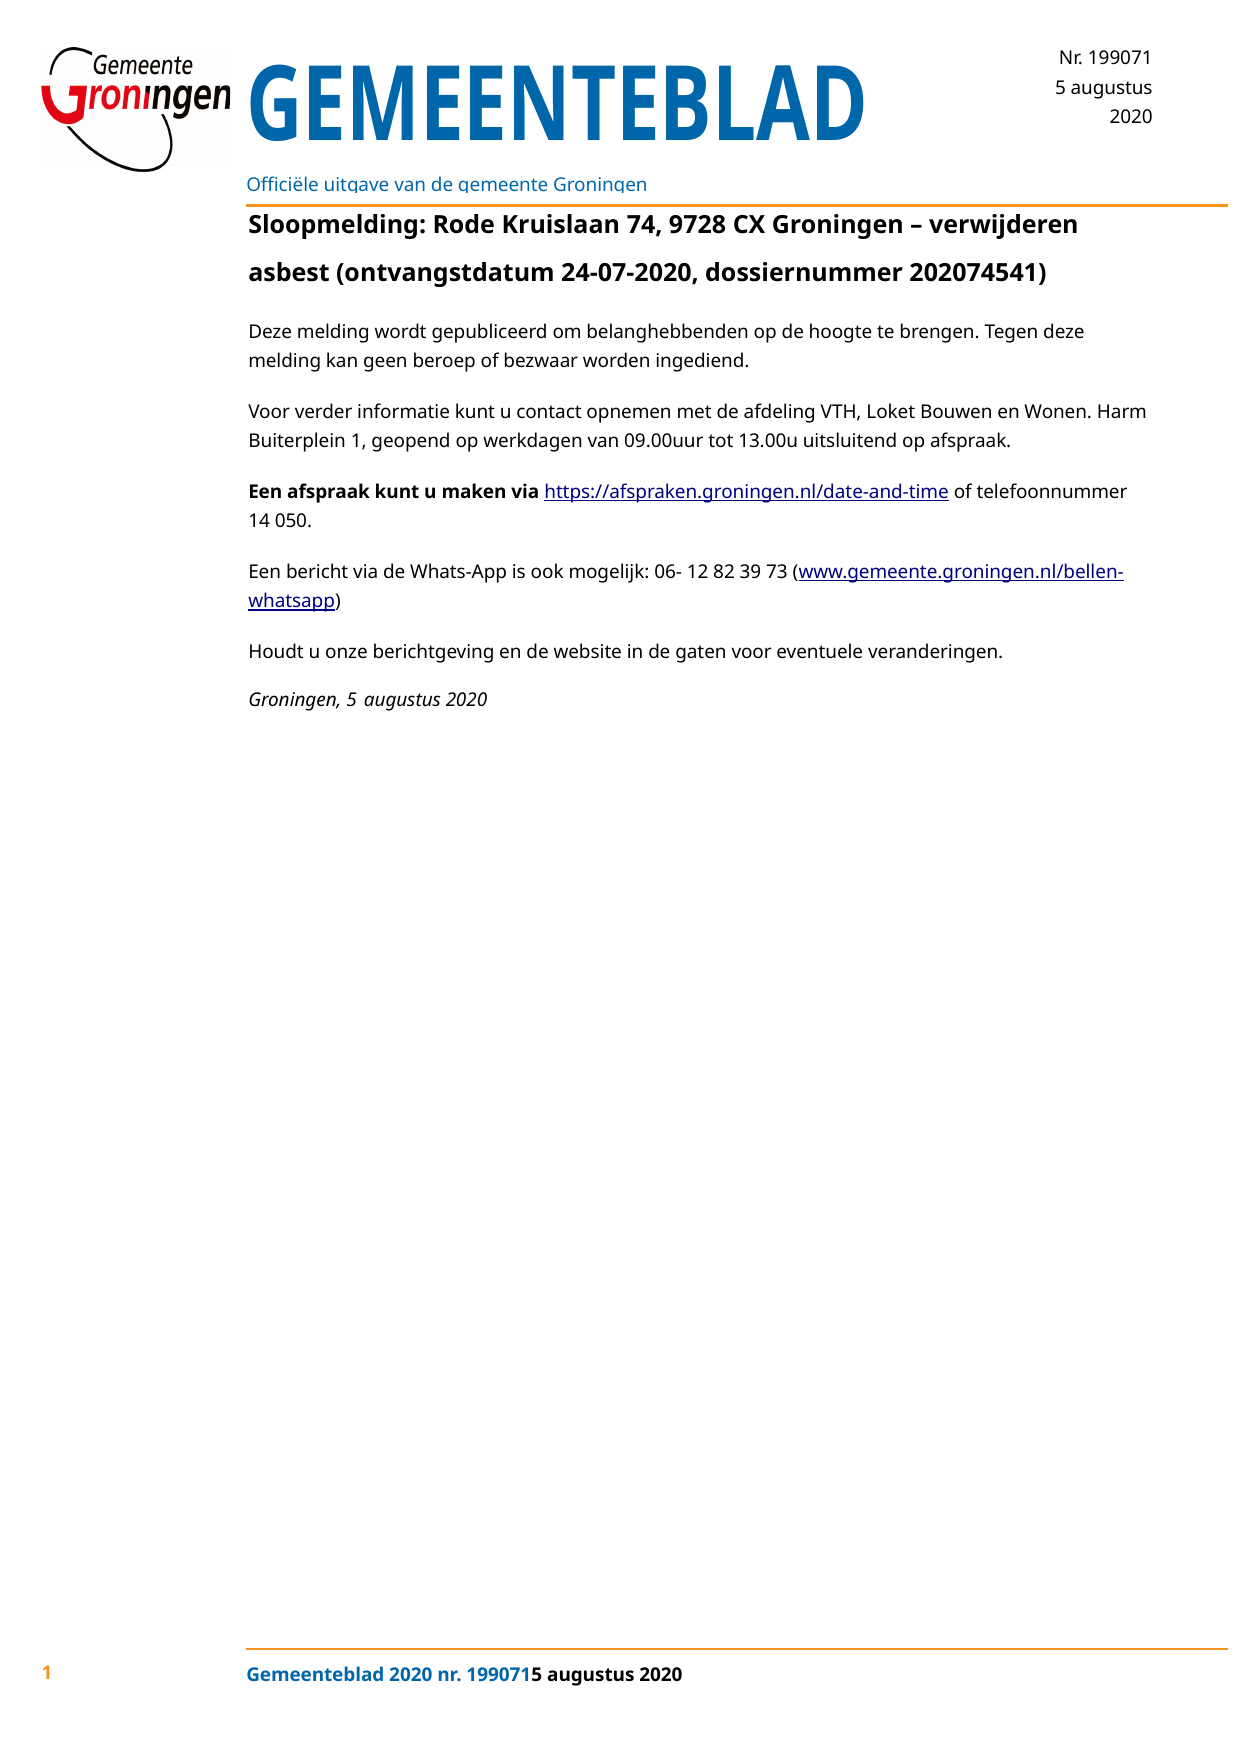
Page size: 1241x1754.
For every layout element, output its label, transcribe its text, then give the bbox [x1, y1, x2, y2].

text Deze melding wordt gepubliceerd om belanghebbenden op de hoogte te brengen. Tegen deze melding kan geen beroep of bezwaar worden ingediend. [248, 318, 1152, 373]
text Groningen, 5 augustus 2020 [248, 686, 1152, 711]
text Sloopmelding: Rode Kruislaan 74, 9728 CX Groningen – verwijderen asbest (ontvangstdatum 24-07-2020, dossiernummer 202074541) [248, 207, 1152, 288]
text Een afspraak kunt u maken via https://afspraken.groningen.nl/date-and-time of telefoonnummer 14 050. [248, 478, 1152, 533]
text Houdt u onze berichtgeving en de website in de gaten voor eventuele veranderingen. [248, 638, 1152, 664]
picture [41, 47, 231, 172]
text Een bericht via de Whats-App is ook mogelijk: 06- 12 82 39 73 (www.gemeente.groningen.nl/bellen-whatsapp) [248, 558, 1152, 613]
text Voor verder informatie kunt u contact opnemen met de afdeling VTH, Loket Bouwen en Wonen. Harm Buiterplein 1, geopend op werkdagen van 09.00uur tot 13.00u uitsluitend op afspraak. [248, 398, 1152, 453]
